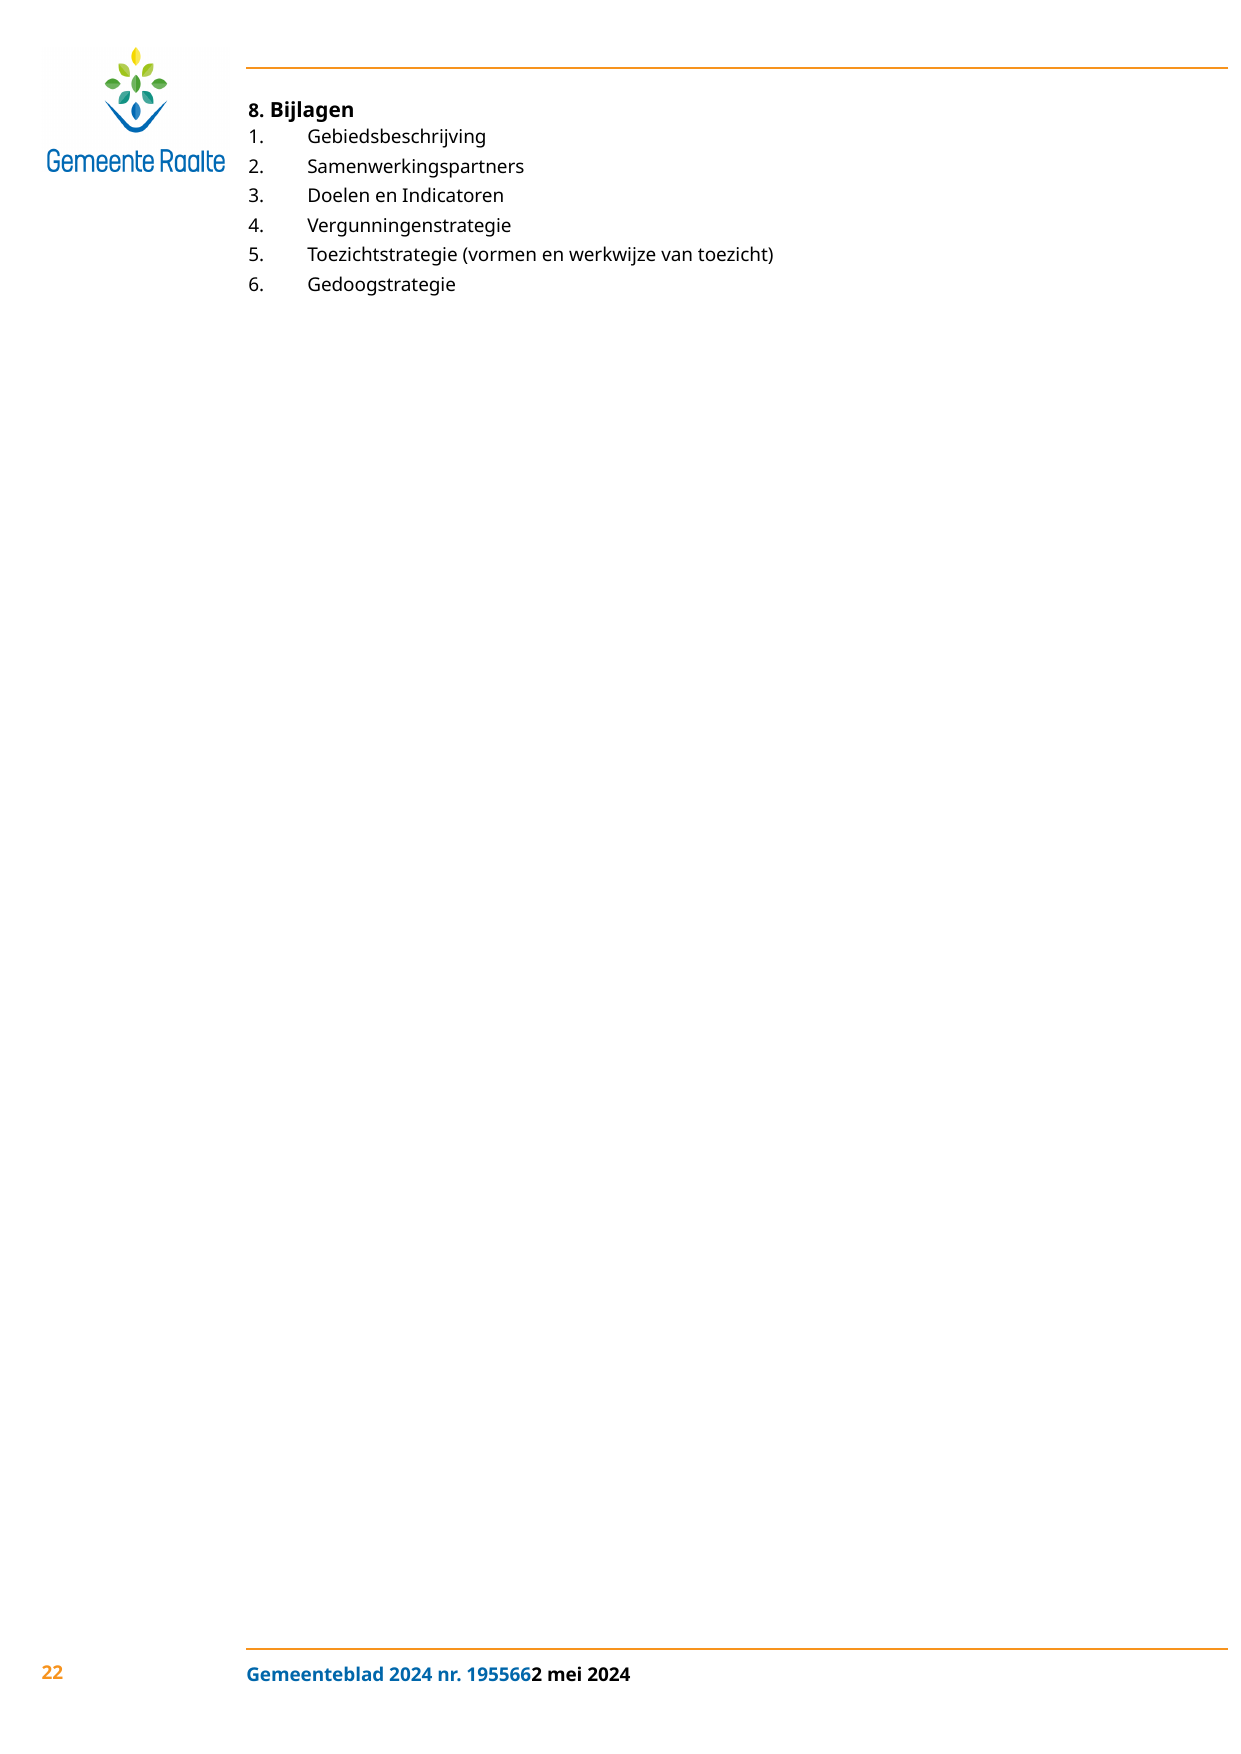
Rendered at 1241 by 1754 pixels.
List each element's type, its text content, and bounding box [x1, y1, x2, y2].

list Gedoogstrategie [248, 271, 1152, 297]
list Doelen en Indicatoren [248, 182, 1152, 208]
list Gebiedsbeschrijving [248, 123, 1152, 149]
list Vergunningenstrategie [248, 212, 1152, 238]
list Toezichtstrategie (vormen en werkwijze van toezicht) [248, 242, 1152, 267]
picture [41, 47, 231, 172]
text 8. Bijlagen [248, 95, 1152, 123]
list Samenwerkingspartners [248, 153, 1152, 179]
